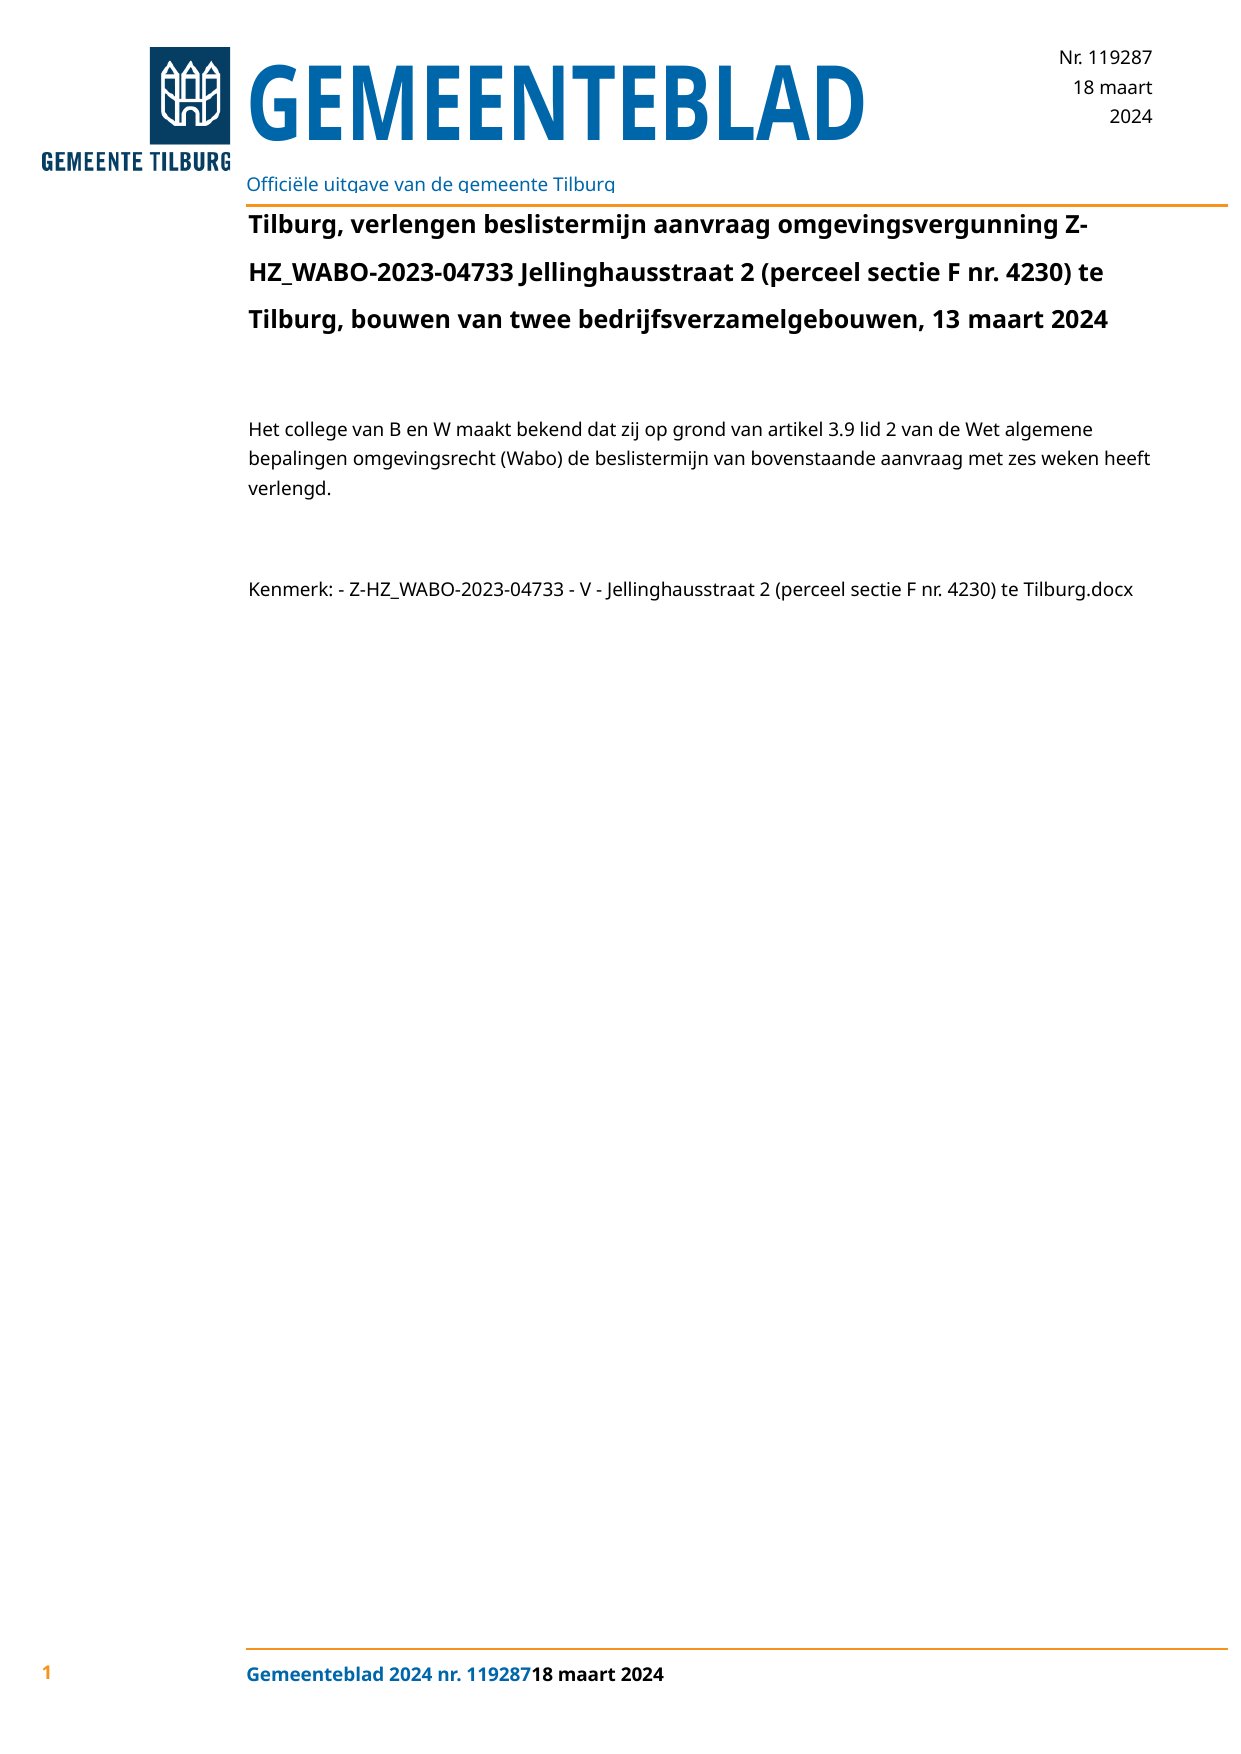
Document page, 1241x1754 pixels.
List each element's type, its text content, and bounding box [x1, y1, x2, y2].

text Tilburg, verlengen beslistermijn aanvraag omgevingsvergunning Z-HZ_WABO-2023-04733 Jellinghausstraat 2 (perceel sectie F nr. 4230) te Tilburg, bouwen van twee bedrijfsverzamelgebouwen, 13 maart 2024 [248, 207, 1152, 336]
text Het college van B en W maakt bekend dat zij op grond van artikel 3.9 lid 2 van de Wet algemene bepalingen omgevingsrecht (Wabo) de beslistermijn van bovenstaande aanvraag met zes weken heeft verlengd. [248, 416, 1152, 501]
text Kenmerk: - Z-HZ_WABO-2023-04733 - V - Jellinghausstraat 2 (perceel sectie F nr. 4230) te Tilburg.docx [248, 576, 1152, 602]
picture [41, 47, 231, 172]
